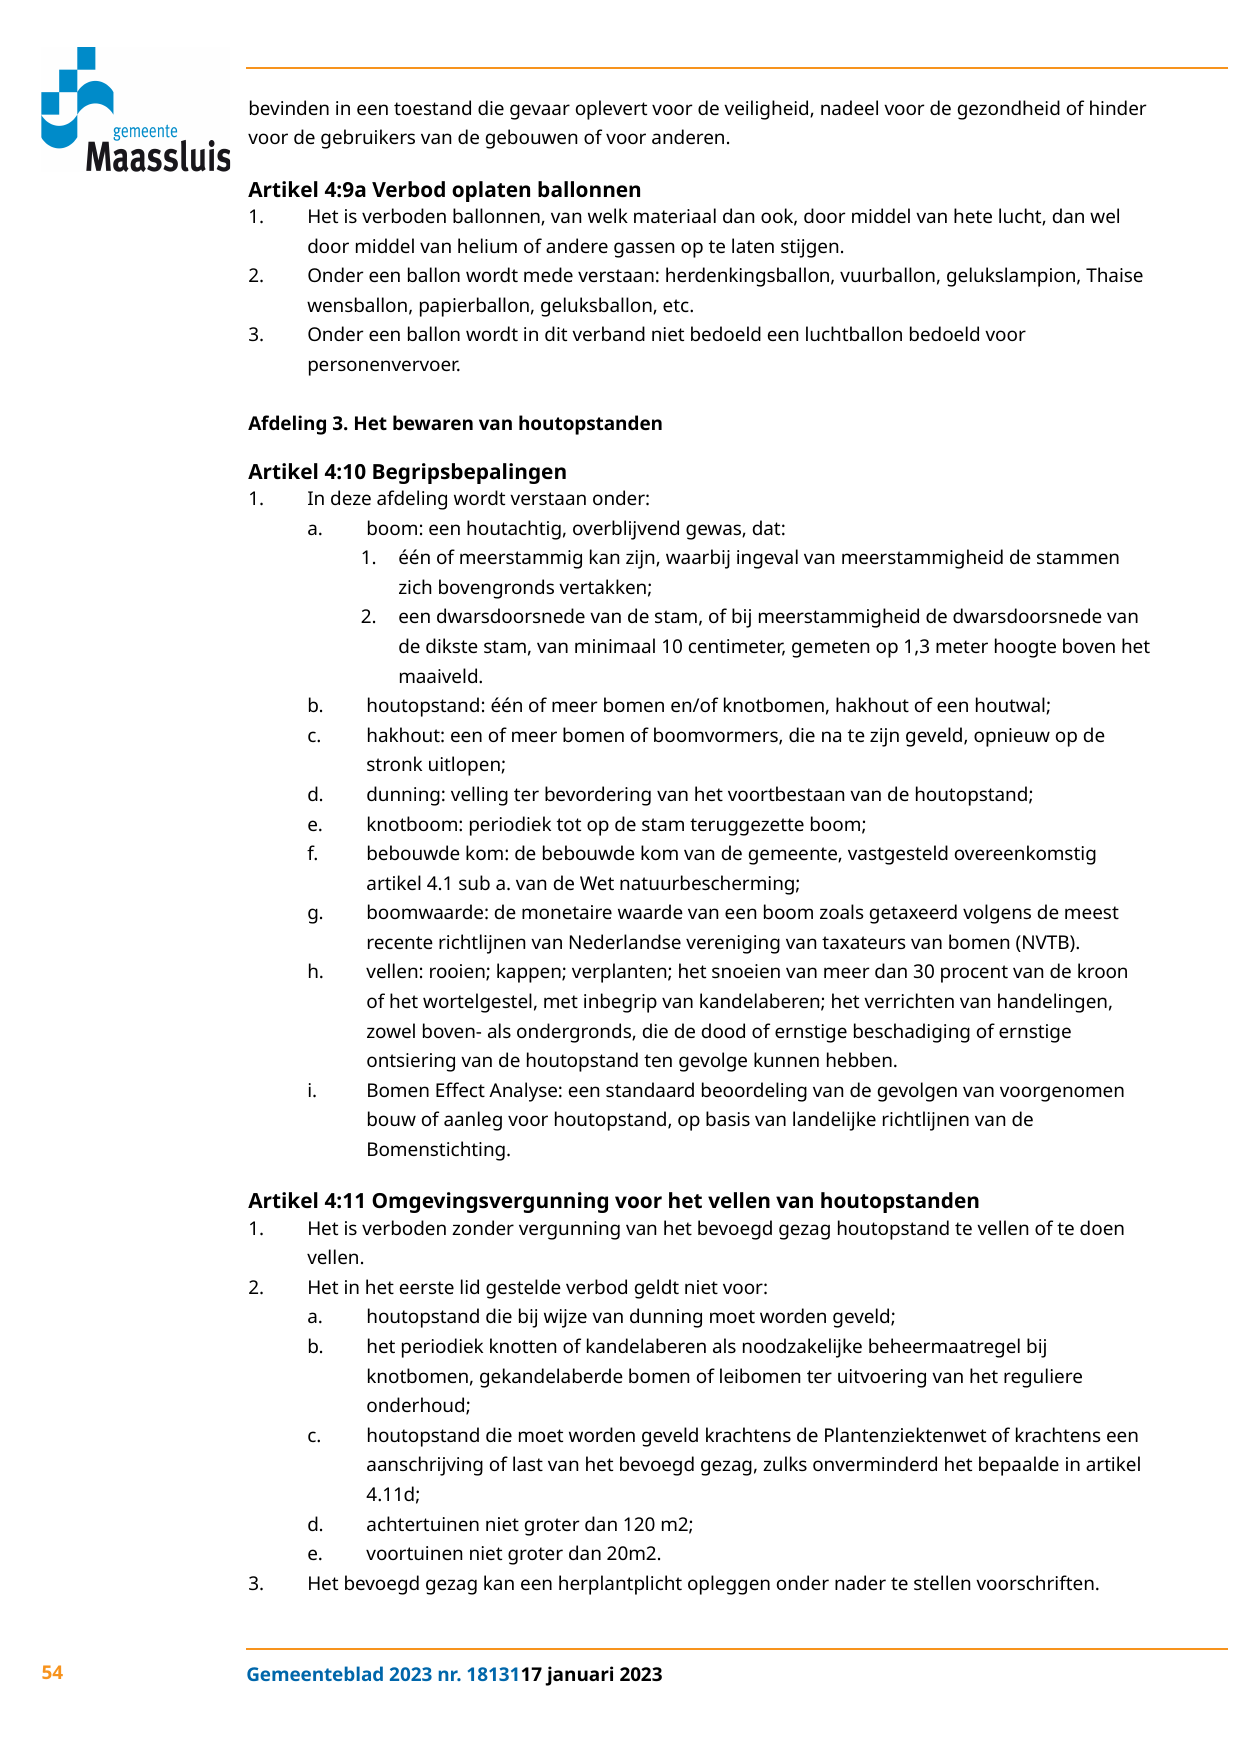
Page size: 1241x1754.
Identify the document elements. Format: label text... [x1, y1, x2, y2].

list knotboom: periodiek tot op de stam teruggezette boom; [307, 811, 1152, 836]
list boom: een houtachtig, overblijvend gewas, dat: [307, 515, 1152, 541]
list houtopstand: één of meer bomen en/of knotbomen, hakhout of een houtwal; [307, 692, 1152, 718]
list Het bevoegd gezag kan een herplantplicht opleggen onder nader te stellen voorschriften. [248, 1570, 1152, 1596]
list hakhout: een of meer bomen of boomvormers, die na te zijn geveld, opnieuw op de stronk uitlopen; [307, 722, 1152, 777]
list vellen: rooien; kappen; verplanten; het snoeien van meer dan 30 procent van de kroon of het wortelgestel, met inbegrip van kandelaberen; het verrichten van handelingen, zowel boven- als ondergronds, die de dood of ernstige beschadiging of ernstige ontsiering van de houtopstand ten gevolge kunnen hebben. [307, 959, 1152, 1073]
list Het in het eerste lid gestelde verbod geldt niet voor: [248, 1274, 1152, 1300]
list het periodiek knotten of kandelaberen als noodzakelijke beheermaatregel bij knotbomen, gekandelaberde bomen of leibomen ter uitvoering van het reguliere onderhoud; [307, 1333, 1152, 1418]
picture [41, 47, 77, 92]
list Het is verboden zonder vergunning van het bevoegd gezag houtopstand te vellen of te doen vellen. [248, 1215, 1152, 1270]
list achtertuinen niet groter dan 120 m2; [307, 1511, 1152, 1537]
list Onder een ballon wordt mede verstaan: herdenkingsballon, vuurballon, gelukslampion, Thaise wensballon, papierballon, geluksballon, etc. [248, 262, 1152, 318]
list Het is verboden ballonnen, van welk materiaal dan ook, door middel van hete lucht, dan wel door middel van helium of andere gassen op te laten stijgen. [248, 203, 1152, 258]
text Artikel 4:9a Verbod oplaten ballonnen [248, 175, 1152, 203]
list houtopstand die bij wijze van dunning moet worden geveld; [307, 1304, 1152, 1329]
text Artikel 4:10 Begripsbepalingen [248, 457, 1152, 485]
text Artikel 4:11 Omgevingsvergunning voor het vellen van houtopstanden [248, 1187, 1152, 1215]
list een dwarsdoorsnede van de stam, of bij meerstammigheid de dwarsdoorsnede van de dikste stam, van minimaal 10 centimeter, gemeten op 1,3 meter hoogte boven het maaiveld. [361, 604, 1152, 688]
list voortuinen niet groter dan 20m2. [307, 1540, 1152, 1566]
list Onder een ballon wordt in dit verband niet bedoeld een luchtballon bedoeld voor personenvervoer. [248, 322, 1152, 377]
text bevinden in een toestand die gevaar oplevert voor de veiligheid, nadeel voor de gezondheid of hinder voor de gebruikers van de gebouwen of voor anderen. [248, 95, 1152, 150]
list dunning: velling ter bevordering van het voortbestaan van de houtopstand; [307, 781, 1152, 807]
list Bomen Effect Analyse: een standaard beoordeling van de gevolgen van voorgenomen bouw of aanleg voor houtopstand, op basis van landelijke richtlijnen van de Bomenstichting. [307, 1077, 1152, 1162]
list boomwaarde: de monetaire waarde van een boom zoals getaxeerd volgens de meest recente richtlijnen van Nederlandse vereniging van taxateurs van bomen (NVTB). [307, 899, 1152, 955]
text Afdeling 3. Het bewaren van houtopstanden [248, 410, 1152, 436]
picture [41, 47, 231, 172]
list houtopstand die moet worden geveld krachtens de Plantenziektenwet of krachtens een aanschrijving of last van het bevoegd gezag, zulks onverminderd het bepaalde in artikel 4.11d; [307, 1422, 1152, 1507]
list één of meerstammig kan zijn, waarbij ingeval van meerstammigheid de stammen zich bovengronds vertakken; [361, 544, 1152, 600]
list bebouwde kom: de bebouwde kom van de gemeente, vastgesteld overeenkomstig artikel 4.1 sub a. van de Wet natuurbescherming; [307, 840, 1152, 896]
list In deze afdeling wordt verstaan onder: [248, 485, 1152, 511]
